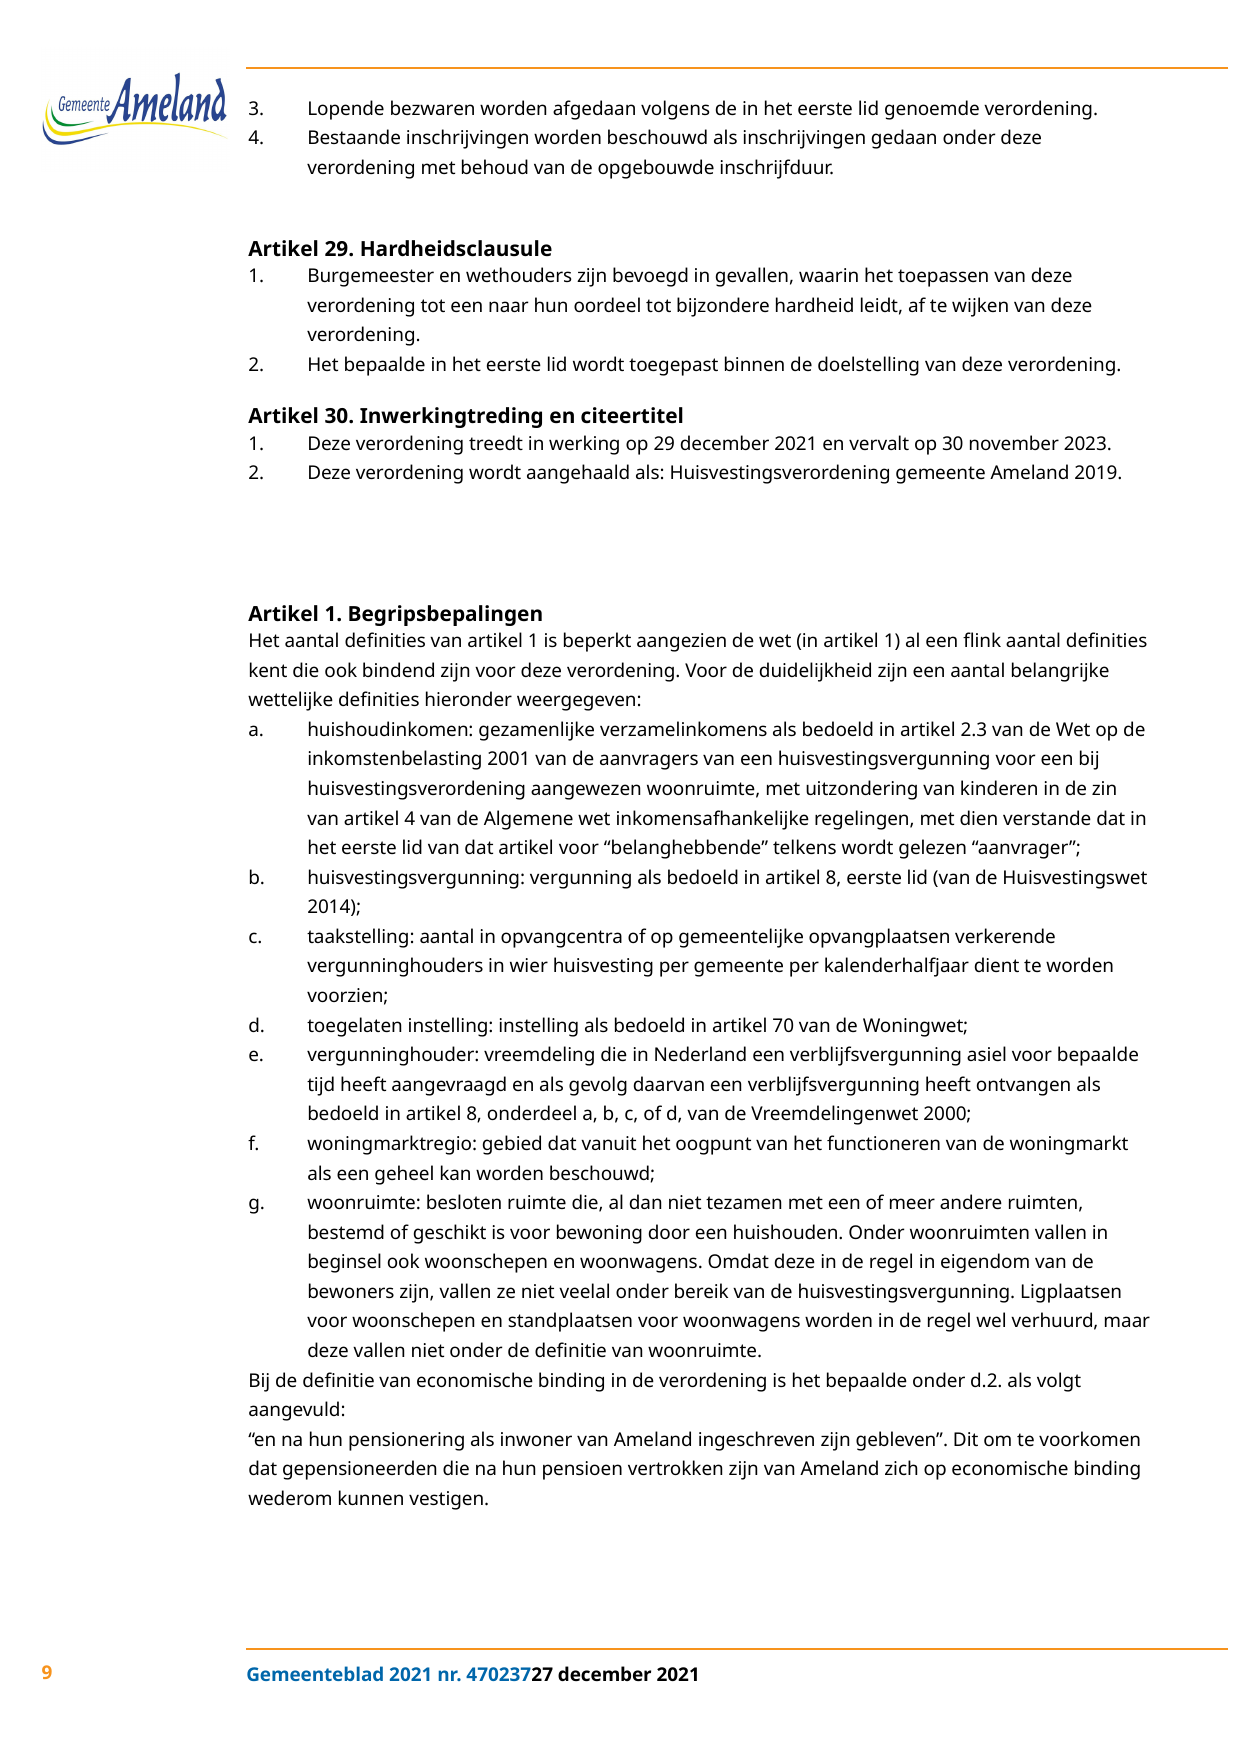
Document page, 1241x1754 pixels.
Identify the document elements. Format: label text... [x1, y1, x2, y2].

list woningmarktregio: gebied dat vanuit het oogpunt van het functioneren van de woningmarkt als een geheel kan worden beschouwd; [248, 1130, 1152, 1185]
text Het aantal definities van artikel 1 is beperkt aangezien de wet (in artikel 1) al een flink aantal definities kent die ook bindend zijn voor deze verordening. Voor de duidelijkheid zijn een aantal belangrijke wettelijke definities hieronder weergegeven: [248, 627, 1152, 712]
picture [41, 47, 231, 172]
text Artikel 1. Begripsbepalingen [248, 599, 1152, 627]
list huisvestingsvergunning: vergunning als bedoeld in artikel 8, eerste lid (van de Huisvestingswet 2014); [248, 864, 1152, 919]
list taakstelling: aantal in opvangcentra of op gemeentelijke opvangplaatsen verkerende vergunninghouders in wier huisvesting per gemeente per kalenderhalfjaar dient te worden voorzien; [248, 923, 1152, 1008]
list Het bepaalde in het eerste lid wordt toegepast binnen de doelstelling van deze verordening. [248, 351, 1152, 377]
list vergunninghouder: vreemdeling die in Nederland een verblijfsvergunning asiel voor bepaalde tijd heeft aangevraagd en als gevolg daarvan een verblijfsvergunning heeft ontvangen als bedoeld in artikel 8, onderdeel a, b, c, of d, van de Vreemdelingenwet 2000; [248, 1041, 1152, 1126]
list Lopende bezwaren worden afgedaan volgens de in het eerste lid genoemde verordening. [248, 95, 1152, 121]
text Artikel 30. Inwerkingtreding en citeertitel [248, 402, 1152, 430]
list Deze verordening wordt aangehaald als: Huisvestingsverordening gemeente Ameland 2019. [248, 459, 1152, 485]
list toegelaten instelling: instelling als bedoeld in artikel 70 van de Woningwet; [248, 1012, 1152, 1037]
text Bij de definitie van economische binding in de verordening is het bepaalde onder d.2. als volgt aangevuld: [248, 1367, 1152, 1422]
text Artikel 29. Hardheidsclausule [248, 234, 1152, 262]
text “en na hun pensionering als inwoner van Ameland ingeschreven zijn gebleven”. Dit om te voorkomen dat gepensioneerden die na hun pensioen vertrokken zijn van Ameland zich op economische binding wederom kunnen vestigen. [248, 1426, 1152, 1511]
list Bestaande inschrijvingen worden beschouwd als inschrijvingen gedaan onder deze verordening met behoud van de opgebouwde inschrijfduur. [248, 124, 1152, 180]
list Deze verordening treedt in werking op 29 december 2021 en vervalt op 30 november 2023. [248, 430, 1152, 456]
list huishoudinkomen: gezamenlijke verzamelinkomens als bedoeld in artikel 2.3 van de Wet op de inkomstenbelasting 2001 van de aanvragers van een huisvestingsvergunning voor een bij huisvestingsverordening aangewezen woonruimte, met uitzondering van kinderen in de zin van artikel 4 van de Algemene wet inkomensafhankelijke regelingen, met dien verstande dat in het eerste lid van dat artikel voor “belanghebbende” telkens wordt gelezen “aanvrager”; [248, 716, 1152, 860]
list Burgemeester en wethouders zijn bevoegd in gevallen, waarin het toepassen van deze verordening tot een naar hun oordeel tot bijzondere hardheid leidt, af te wijken van deze verordening. [248, 262, 1152, 347]
list woonruimte: besloten ruimte die, al dan niet tezamen met een of meer andere ruimten, bestemd of geschikt is voor bewoning door een huishouden. Onder woonruimten vallen in beginsel ook woonschepen en woonwagens. Omdat deze in de regel in eigendom van de bewoners zijn, vallen ze niet veelal onder bereik van de huisvestingsvergunning. Ligplaatsen voor woonschepen en standplaatsen voor woonwagens worden in de regel wel verhuurd, maar deze vallen niet onder de definitie van woonruimte. [248, 1189, 1152, 1363]
